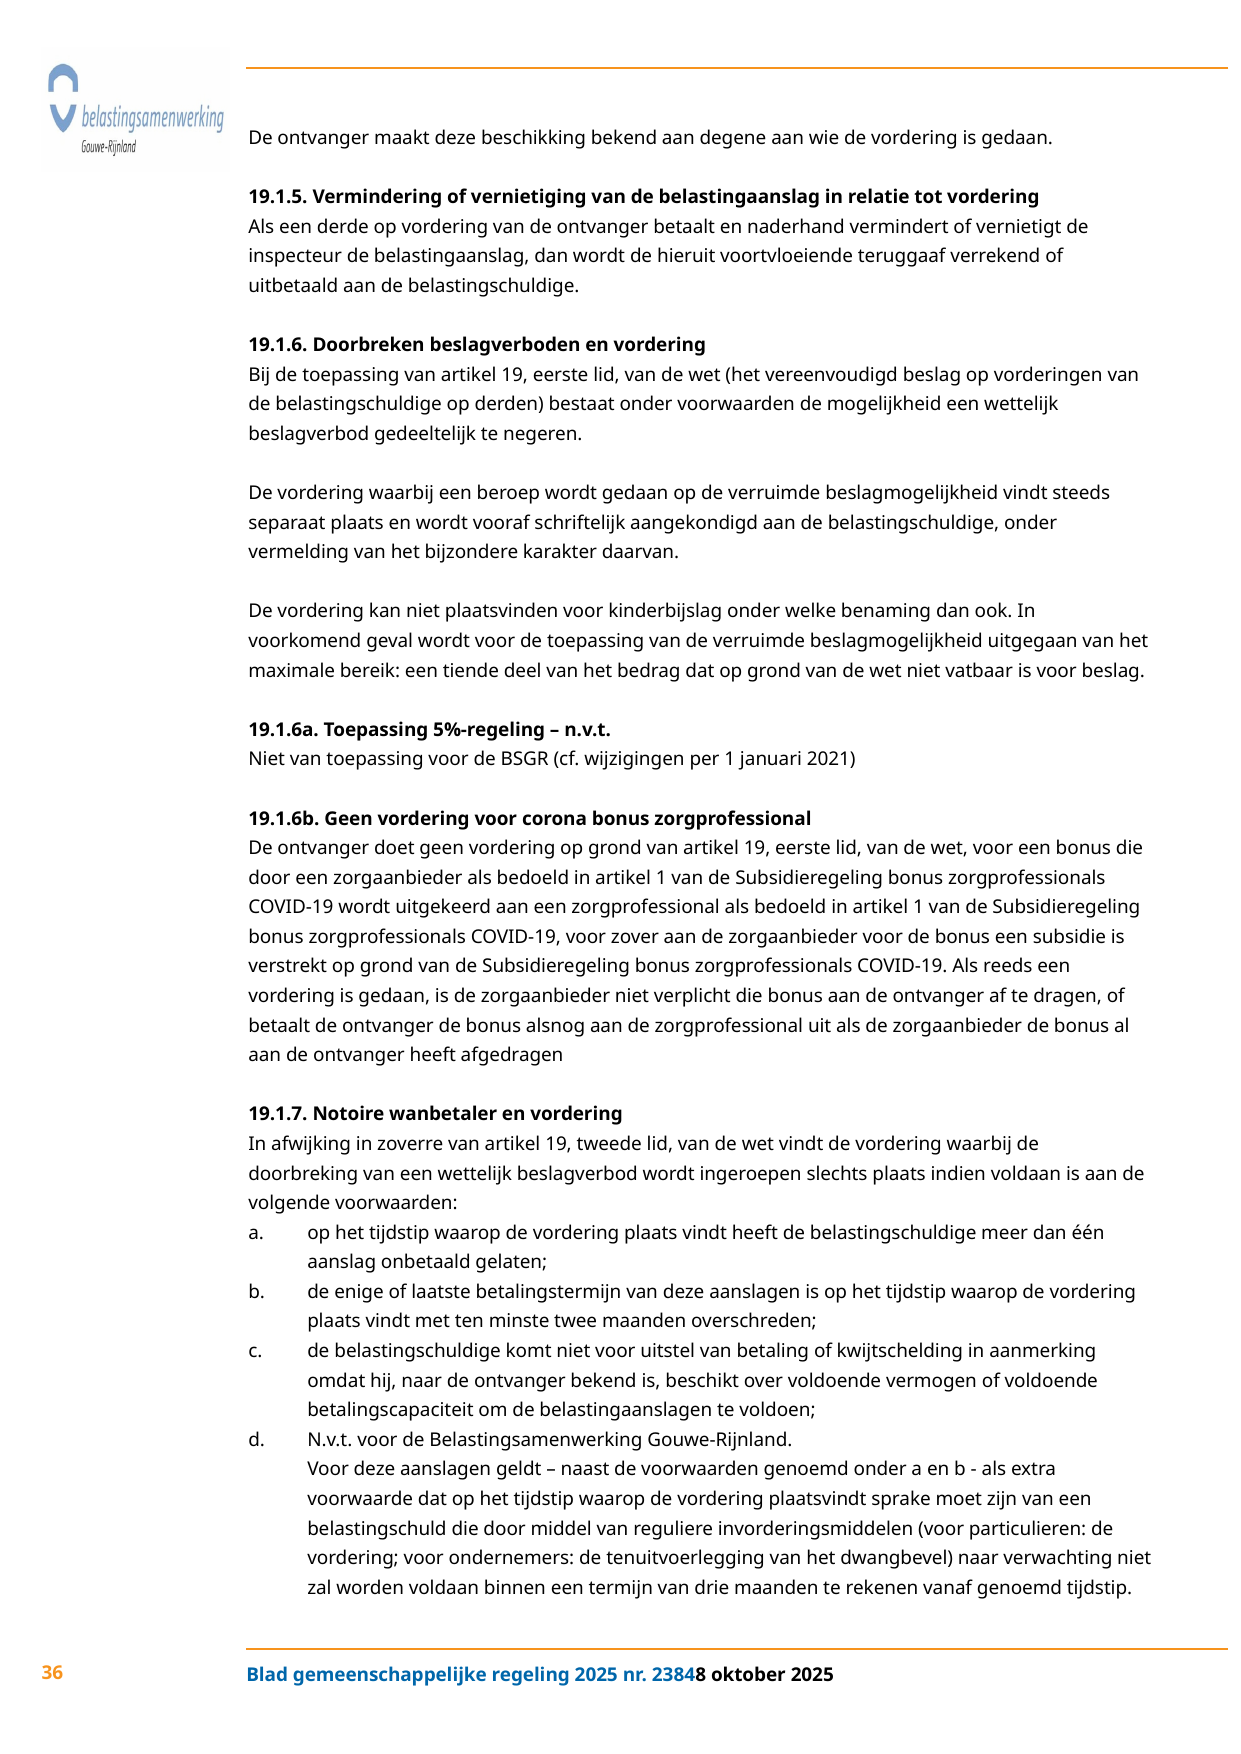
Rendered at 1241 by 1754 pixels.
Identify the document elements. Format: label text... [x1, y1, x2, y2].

text De vordering kan niet plaatsvinden voor kinderbijslag onder welke benaming dan ook. In voorkomend geval wordt voor de toepassing van de verruimde beslagmogelijkheid uitgegaan van het maximale bereik: een tiende deel van het bedrag dat op grond van de wet niet vatbaar is voor beslag. [248, 598, 1152, 683]
text Niet van toepassing voor de BSGR (cf. wijzigingen per 1 januari 2021) [248, 746, 1152, 771]
list de belastingschuldige komt niet voor uitstel van betaling of kwijtschelding in aanmerking omdat hij, naar de ontvanger bekend is, beschikt over voldoende vermogen of voldoende betalingscapaciteit om de belastingaanslagen te voldoen; [248, 1337, 1152, 1422]
list N.v.t. voor de Belastingsamenwerking Gouwe-Rijnland. [248, 1426, 1152, 1452]
list de enige of laatste betalingstermijn van deze aanslagen is op het tijdstip waarop de vordering plaats vindt met ten minste twee maanden overschreden; [248, 1278, 1152, 1333]
text De ontvanger maakt deze beschikking bekend aan degene aan wie de vordering is gedaan. [248, 124, 1152, 150]
text In afwijking in zoverre van artikel 19, tweede lid, van de wet vindt de vordering waarbij de doorbreking van een wettelijk beslagverbod wordt ingeroepen slechts plaats indien voldaan is aan de volgende voorwaarden: [248, 1130, 1152, 1215]
list Voor deze aanslagen geldt – naast de voorwaarden genoemd onder a en b - als extra voorwaarde dat op het tijdstip waarop de vordering plaatsvindt sprake moet zijn van een belastingschuld die door middel van reguliere invorderingsmiddelen (voor particulieren: de vordering; voor ondernemers: de tenuitvoerlegging van het dwangbevel) naar verwachting niet zal worden voldaan binnen een termijn van drie maanden te rekenen vanaf genoemd tijdstip. [248, 1456, 1152, 1600]
text De vordering waarbij een beroep wordt gedaan op de verruimde beslagmogelijkheid vindt steeds separaat plaats en wordt vooraf schriftelijk aangekondigd aan de belastingschuldige, onder vermelding van het bijzondere karakter daarvan. [248, 479, 1152, 564]
text 19.1.7. Notoire wanbetaler en vordering [248, 1101, 1152, 1126]
text Als een derde op vordering van de ontvanger betaalt en naderhand vermindert of vernietigt de inspecteur de belastingaanslag, dan wordt de hieruit voortvloeiende teruggaaf verrekend of uitbetaald aan de belastingschuldige. [248, 213, 1152, 298]
list op het tijdstip waarop de vordering plaats vindt heeft de belastingschuldige meer dan één aanslag onbetaald gelaten; [248, 1219, 1152, 1274]
text 19.1.6a. Toepassing 5%-regeling – n.v.t. [248, 716, 1152, 742]
text 19.1.6b. Geen vordering voor corona bonus zorgprofessional [248, 805, 1152, 831]
picture [41, 47, 231, 172]
text Bij de toepassing van artikel 19, eerste lid, van de wet (het vereenvoudigd beslag op vorderingen van de belastingschuldige op derden) bestaat onder voorwaarden de mogelijkheid een wettelijk beslagverbod gedeeltelijk te negeren. [248, 361, 1152, 446]
text De ontvanger doet geen vordering op grond van artikel 19, eerste lid, van de wet, voor een bonus die door een zorgaanbieder als bedoeld in artikel 1 van de Subsidieregeling bonus zorgprofessionals COVID-19 wordt uitgekeerd aan een zorgprofessional als bedoeld in artikel 1 van de Subsidieregeling bonus zorgprofessionals COVID-19, voor zover aan de zorgaanbieder voor de bonus een subsidie is verstrekt op grond van de Subsidieregeling bonus zorgprofessionals COVID-19. Als reeds een vordering is gedaan, is de zorgaanbieder niet verplicht die bonus aan de ontvanger af te dragen, of betaalt de ontvanger de bonus alsnog aan de zorgprofessional uit als de zorgaanbieder de bonus al aan de ontvanger heeft afgedragen [248, 834, 1152, 1067]
text 19.1.5. Vermindering of vernietiging van de belastingaanslag in relatie tot vordering [248, 183, 1152, 209]
text 19.1.6. Doorbreken beslagverboden en vordering [248, 331, 1152, 357]
